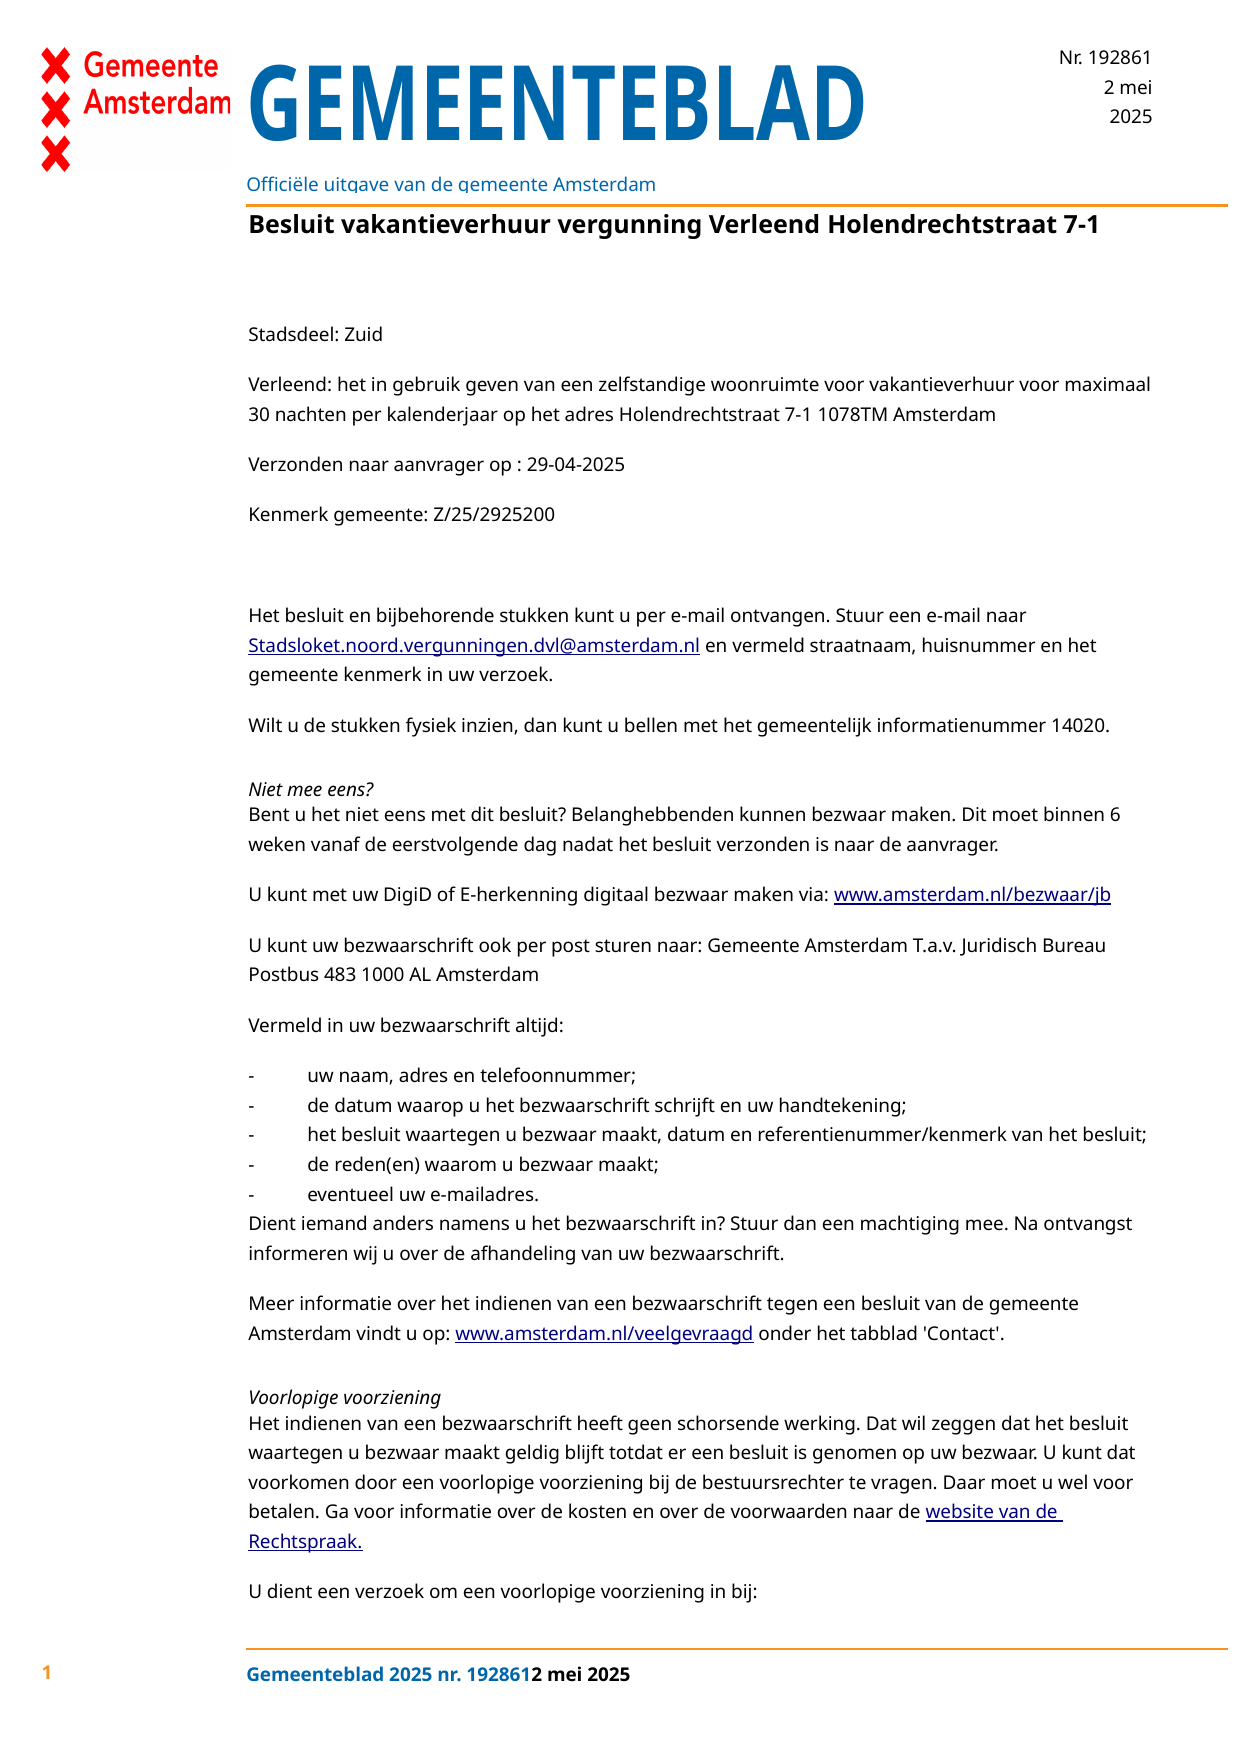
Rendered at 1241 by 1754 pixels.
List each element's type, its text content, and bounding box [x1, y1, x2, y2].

text Het besluit en bijbehorende stukken kunt u per e-mail ontvangen. Stuur een e-mail naar Stadsloket.noord.vergunningen.dvl@amsterdam.nl en vermeld straatnaam, huisnummer en het gemeente kenmerk in uw verzoek. [248, 602, 1152, 687]
list de datum waarop u het bezwaarschrift schrijft en uw handtekening; [248, 1092, 1152, 1118]
text Niet mee eens? [248, 776, 1152, 802]
text Meer informatie over het indienen van een bezwaarschrift tegen een besluit van de gemeente Amsterdam vindt u op: www.amsterdam.nl/veelgevraagd onder het tabblad 'Contact'. [248, 1290, 1152, 1346]
text Dient iemand anders namens u het bezwaarschrift in? Stuur dan een machtiging mee. Na ontvangst informeren wij u over de afhandeling van uw bezwaarschrift. [248, 1210, 1152, 1266]
text Het indienen van een bezwaarschrift heeft geen schorsende werking. Dat wil zeggen dat het besluit waartegen u bezwaar maakt geldig blijft totdat er een besluit is genomen op uw bezwaar. U kunt dat voorkomen door een voorlopige voorziening bij de bestuursrechter te vragen. Daar moet u wel voor betalen. Ga voor informatie over de kosten en over de voorwaarden naar de website van de Rechtspraak. [248, 1410, 1152, 1554]
list uw naam, adres en telefoonnummer; [248, 1062, 1152, 1088]
text U kunt uw bezwaarschrift ook per post sturen naar: Gemeente Amsterdam T.a.v. Juridisch Bureau Postbus 483 1000 AL Amsterdam [248, 932, 1152, 987]
text Bent u het niet eens met dit besluit? Belanghebbenden kunnen bezwaar maken. Dit moet binnen 6 weken vanaf de eerstvolgende dag nadat het besluit verzonden is naar de aanvrager. [248, 802, 1152, 857]
text U kunt met uw DigiD of E-herkenning digitaal bezwaar maken via: www.amsterdam.nl/bezwaar/jb [248, 882, 1152, 907]
list de reden(en) waarom u bezwaar maakt; [248, 1151, 1152, 1177]
text Verleend: het in gebruik geven van een zelfstandige woonruimte voor vakantieverhuur voor maximaal 30 nachten per kalenderjaar op het adres Holendrechtstraat 7-1 1078TM Amsterdam [248, 371, 1152, 426]
text Kenmerk gemeente: Z/25/2925200 [248, 502, 1152, 527]
text Verzonden naar aanvrager op : 29-04-2025 [248, 451, 1152, 477]
list het besluit waartegen u bezwaar maakt, datum en referentienummer/kenmerk van het besluit; [248, 1122, 1152, 1147]
text Wilt u de stukken fysiek inzien, dan kunt u bellen met het gemeentelijk informatienummer 14020. [248, 712, 1152, 738]
picture [41, 47, 231, 172]
text Stadsdeel: Zuid [248, 321, 1152, 346]
text Voorlopige voorziening [248, 1384, 1152, 1410]
text Besluit vakantieverhuur vergunning Verleend Holendrechtstraat 7-1 [248, 207, 1152, 241]
text Vermeld in uw bezwaarschrift altijd: [248, 1012, 1152, 1038]
list eventueel uw e-mailadres. [248, 1181, 1152, 1207]
text U dient een verzoek om een voorlopige voorziening in bij: [248, 1578, 1152, 1604]
